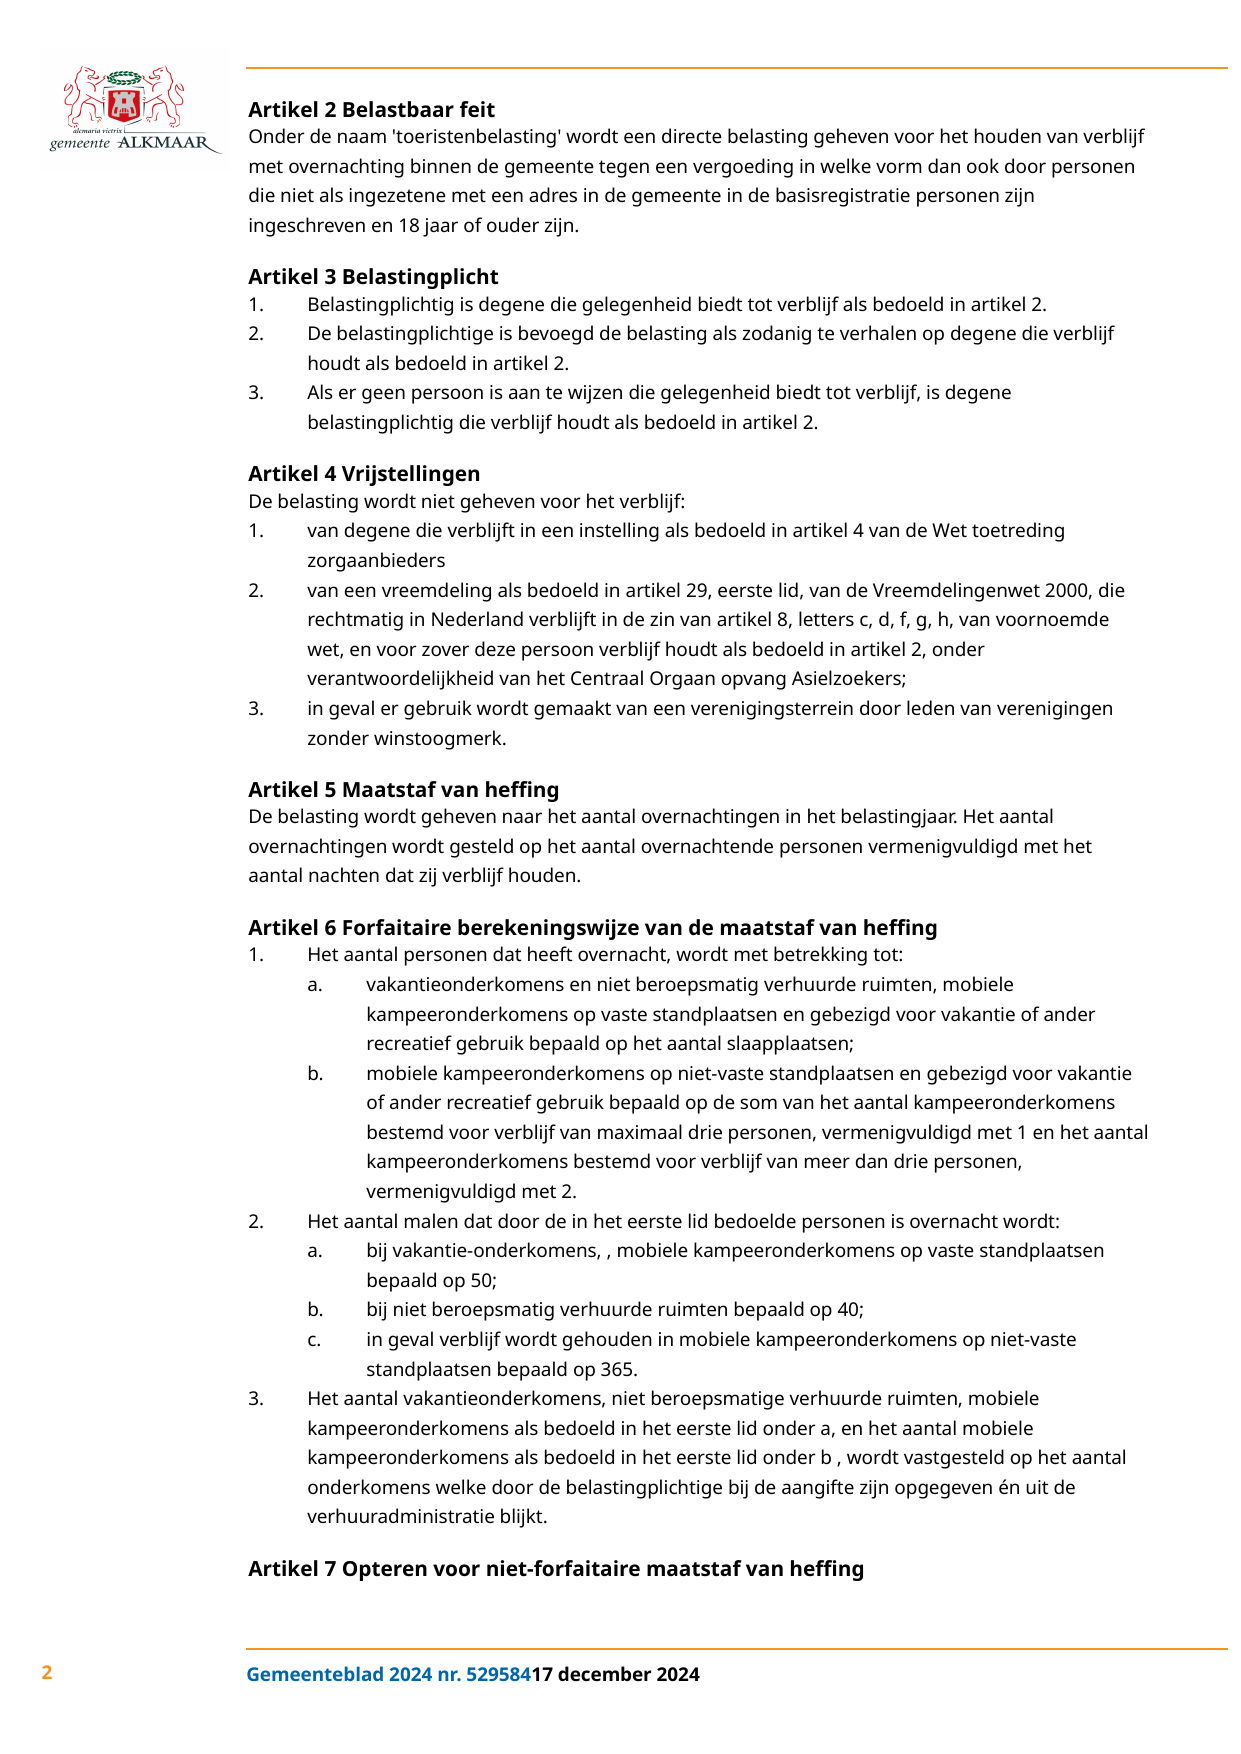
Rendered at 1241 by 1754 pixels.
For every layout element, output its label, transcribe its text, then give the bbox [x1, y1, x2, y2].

list mobiele kampeeronderkomens op niet-vaste standplaatsen en gebezigd voor vakantie of ander recreatief gebruik bepaald op de som van het aantal kampeeronderkomens bestemd voor verblijf van maximaal drie personen, vermenigvuldigd met 1 en het aantal kampeeronderkomens bestemd voor verblijf van meer dan drie personen, vermenigvuldigd met 2. [307, 1060, 1152, 1204]
text Artikel 5 Maatstaf van heffing [248, 775, 1152, 803]
list bij niet beroepsmatig verhuurde ruimten bepaald op 40; [307, 1297, 1152, 1322]
picture [41, 47, 231, 172]
text De belasting wordt niet geheven voor het verblijf: [248, 488, 1152, 514]
text Artikel 2 Belastbaar feit [248, 95, 1152, 123]
list in geval er gebruik wordt gemaakt van een verenigingsterrein door leden van verenigingen zonder winstoogmerk. [248, 695, 1152, 750]
list Het aantal vakantieonderkomens, niet beroepsmatige verhuurde ruimten, mobiele kampeeronderkomens als bedoeld in het eerste lid onder a, en het aantal mobiele kampeeronderkomens als bedoeld in het eerste lid onder b , wordt vastgesteld op het aantal onderkomens welke door de belastingplichtige bij de aangifte zijn opgegeven én uit de verhuuradministratie blijkt. [248, 1385, 1152, 1529]
text De belasting wordt geheven naar het aantal overnachtingen in het belastingjaar. Het aantal overnachtingen wordt gesteld op het aantal overnachtende personen vermenigvuldigd met het aantal nachten dat zij verblijf houden. [248, 803, 1152, 888]
list Het aantal personen dat heeft overnacht, wordt met betrekking tot: [248, 942, 1152, 967]
list Het aantal malen dat door de in het eerste lid bedoelde personen is overnacht wordt: [248, 1208, 1152, 1233]
text Artikel 7 Opteren voor niet-forfaitaire maatstaf van heffing [248, 1554, 1152, 1582]
list in geval verblijf wordt gehouden in mobiele kampeeronderkomens op niet-vaste standplaatsen bepaald op 365. [307, 1326, 1152, 1381]
text Artikel 3 Belastingplicht [248, 262, 1152, 291]
list vakantieonderkomens en niet beroepsmatig verhuurde ruimten, mobiele kampeeronderkomens op vaste standplaatsen en gebezigd voor vakantie of ander recreatief gebruik bepaald op het aantal slaapplaatsen; [307, 971, 1152, 1056]
list van een vreemdeling als bedoeld in artikel 29, eerste lid, van de Vreemdelingenwet 2000, die rechtmatig in Nederland verblijft in de zin van artikel 8, letters c, d, f, g, h, van voornoemde wet, en voor zover deze persoon verblijf houdt als bedoeld in artikel 2, onder verantwoordelijkheid van het Centraal Orgaan opvang Asielzoekers; [248, 577, 1152, 691]
list Als er geen persoon is aan te wijzen die gelegenheid biedt tot verblijf, is degene belastingplichtig die verblijf houdt als bedoeld in artikel 2. [248, 379, 1152, 435]
list van degene die verblijft in een instelling als bedoeld in artikel 4 van de Wet toetreding zorgaanbieders [248, 518, 1152, 573]
text Onder de naam 'toeristenbelasting' wordt een directe belasting geheven voor het houden van verblijf met overnachting binnen de gemeente tegen een vergoeding in welke vorm dan ook door personen die niet als ingezetene met een adres in de gemeente in de basisregistratie personen zijn ingeschreven en 18 jaar of ouder zijn. [248, 123, 1152, 238]
list Belastingplichtig is degene die gelegenheid biedt tot verblijf als bedoeld in artikel 2. [248, 291, 1152, 317]
text Artikel 6 Forfaitaire berekeningswijze van de maatstaf van heffing [248, 913, 1152, 942]
text Artikel 4 Vrijstellingen [248, 459, 1152, 488]
list De belastingplichtige is bevoegd de belasting als zodanig te verhalen op degene die verblijf houdt als bedoeld in artikel 2. [248, 320, 1152, 376]
list bij vakantie-onderkomens, , mobiele kampeeronderkomens op vaste standplaatsen bepaald op 50; [307, 1237, 1152, 1293]
